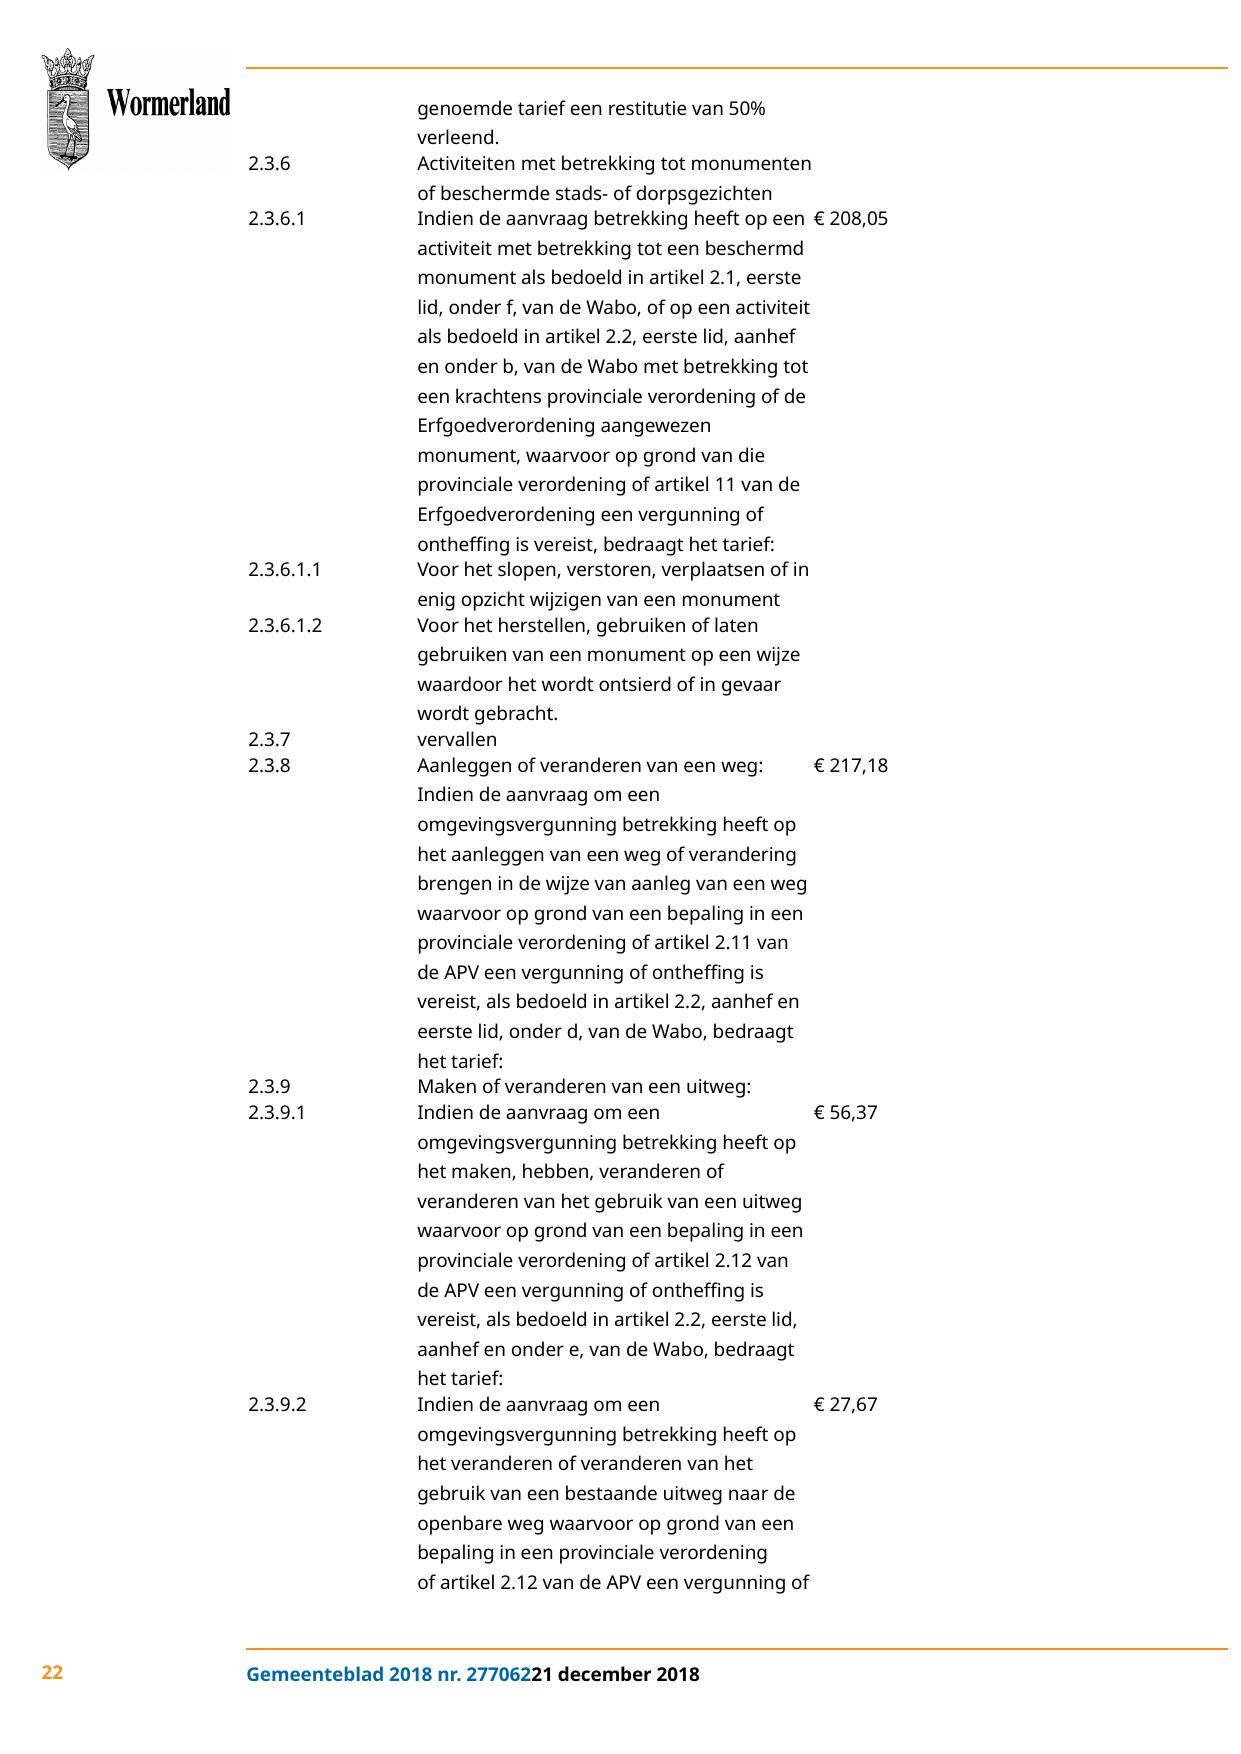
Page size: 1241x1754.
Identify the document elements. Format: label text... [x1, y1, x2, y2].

table_cell [983, 150, 1152, 205]
table_cell [983, 612, 1152, 726]
table_cell Indien de aanvraag om een omgevingsvergunning betrekking heeft op het veranderen of veranderen van het gebruik van een bestaande uitweg naar de openbare weg waarvoor op grond van een bepaling in een provinciale verordening of artikel 2.12 van de APV een vergunning of [417, 1391, 814, 1594]
table_cell Maken of veranderen van een uitweg: [417, 1074, 814, 1099]
table_cell 2.3.6.1.2 [248, 612, 417, 726]
table_cell Voor het slopen, verstoren, verplaatsen of in enig opzicht wijzigen van een monument [417, 557, 814, 612]
table_cell € 27,67 [814, 1391, 983, 1594]
table_cell [983, 95, 1152, 150]
table_cell Voor het herstellen, gebruiken of laten gebruiken van een monument op een wijze waardoor het wordt ontsierd of in gevaar wordt gebracht. [417, 612, 814, 726]
table_cell € 208,05 [814, 205, 983, 557]
table_cell [814, 95, 983, 150]
table_cell 2.3.6.1 [248, 205, 417, 557]
table_cell € 56,37 [814, 1099, 983, 1391]
table_cell Aanleggen of veranderen van een weg: Indien de aanvraag om een omgevingsvergunning betrekking heeft op het aanleggen van een weg of verandering brengen in de wijze van aanleg van een weg waarvoor op grond van een bepaling in een provinciale verordening of artikel 2.11 van de APV een vergunning of ontheffing is vereist, als bedoeld in artikel 2.2, aanhef en eerste lid, onder d, van de Wabo, bedraagt het tarief: [417, 752, 814, 1074]
table_cell 2.3.9.2 [248, 1391, 417, 1594]
table_cell [814, 150, 983, 205]
table_cell 2.3.9.1 [248, 1099, 417, 1391]
table_cell [983, 557, 1152, 612]
table_cell Indien de aanvraag betrekking heeft op een activiteit met betrekking tot een beschermd monument als bedoeld in artikel 2.1, eerste lid, onder f, van de Wabo, of op een activiteit als bedoeld in artikel 2.2, eerste lid, aanhef en onder b, van de Wabo met betrekking tot een krachtens provinciale verordening of de Erfgoedverordening aangewezen monument, waarvoor op grond van die provinciale verordening of artikel 11 van de Erfgoedverordening een vergunning of ontheffing is vereist, bedraagt het tarief: [417, 205, 814, 557]
table_cell Activiteiten met betrekking tot monumenten of beschermde stads- of dorpsgezichten [417, 150, 814, 205]
table_cell 2.3.9 [248, 1074, 417, 1099]
table_cell [983, 1099, 1152, 1391]
table_cell [814, 726, 983, 752]
table_cell [983, 752, 1152, 1074]
table_cell [814, 1074, 983, 1099]
table_cell 2.3.7 [248, 726, 417, 752]
table_cell [248, 95, 417, 150]
table_cell 2.3.6.1.1 [248, 557, 417, 612]
table_cell € 217,18 [814, 752, 983, 1074]
table_cell [983, 1391, 1152, 1594]
picture [41, 47, 231, 172]
table_cell [814, 557, 983, 612]
table_cell [983, 205, 1152, 557]
table_cell [814, 612, 983, 726]
table_cell Indien de aanvraag om een omgevingsvergunning betrekking heeft op het maken, hebben, veranderen of veranderen van het gebruik van een uitweg waarvoor op grond van een bepaling in een provinciale verordening of artikel 2.12 van de APV een vergunning of ontheffing is vereist, als bedoeld in artikel 2.2, eerste lid, aanhef en onder e, van de Wabo, bedraagt het tarief: [417, 1099, 814, 1391]
table_cell [983, 1074, 1152, 1099]
table_cell vervallen [417, 726, 814, 752]
table_cell 2.3.6 [248, 150, 417, 205]
table_cell 2.3.8 [248, 752, 417, 1074]
table_cell [983, 726, 1152, 752]
table_cell genoemde tarief een restitutie van 50% verleend. [417, 95, 814, 150]
